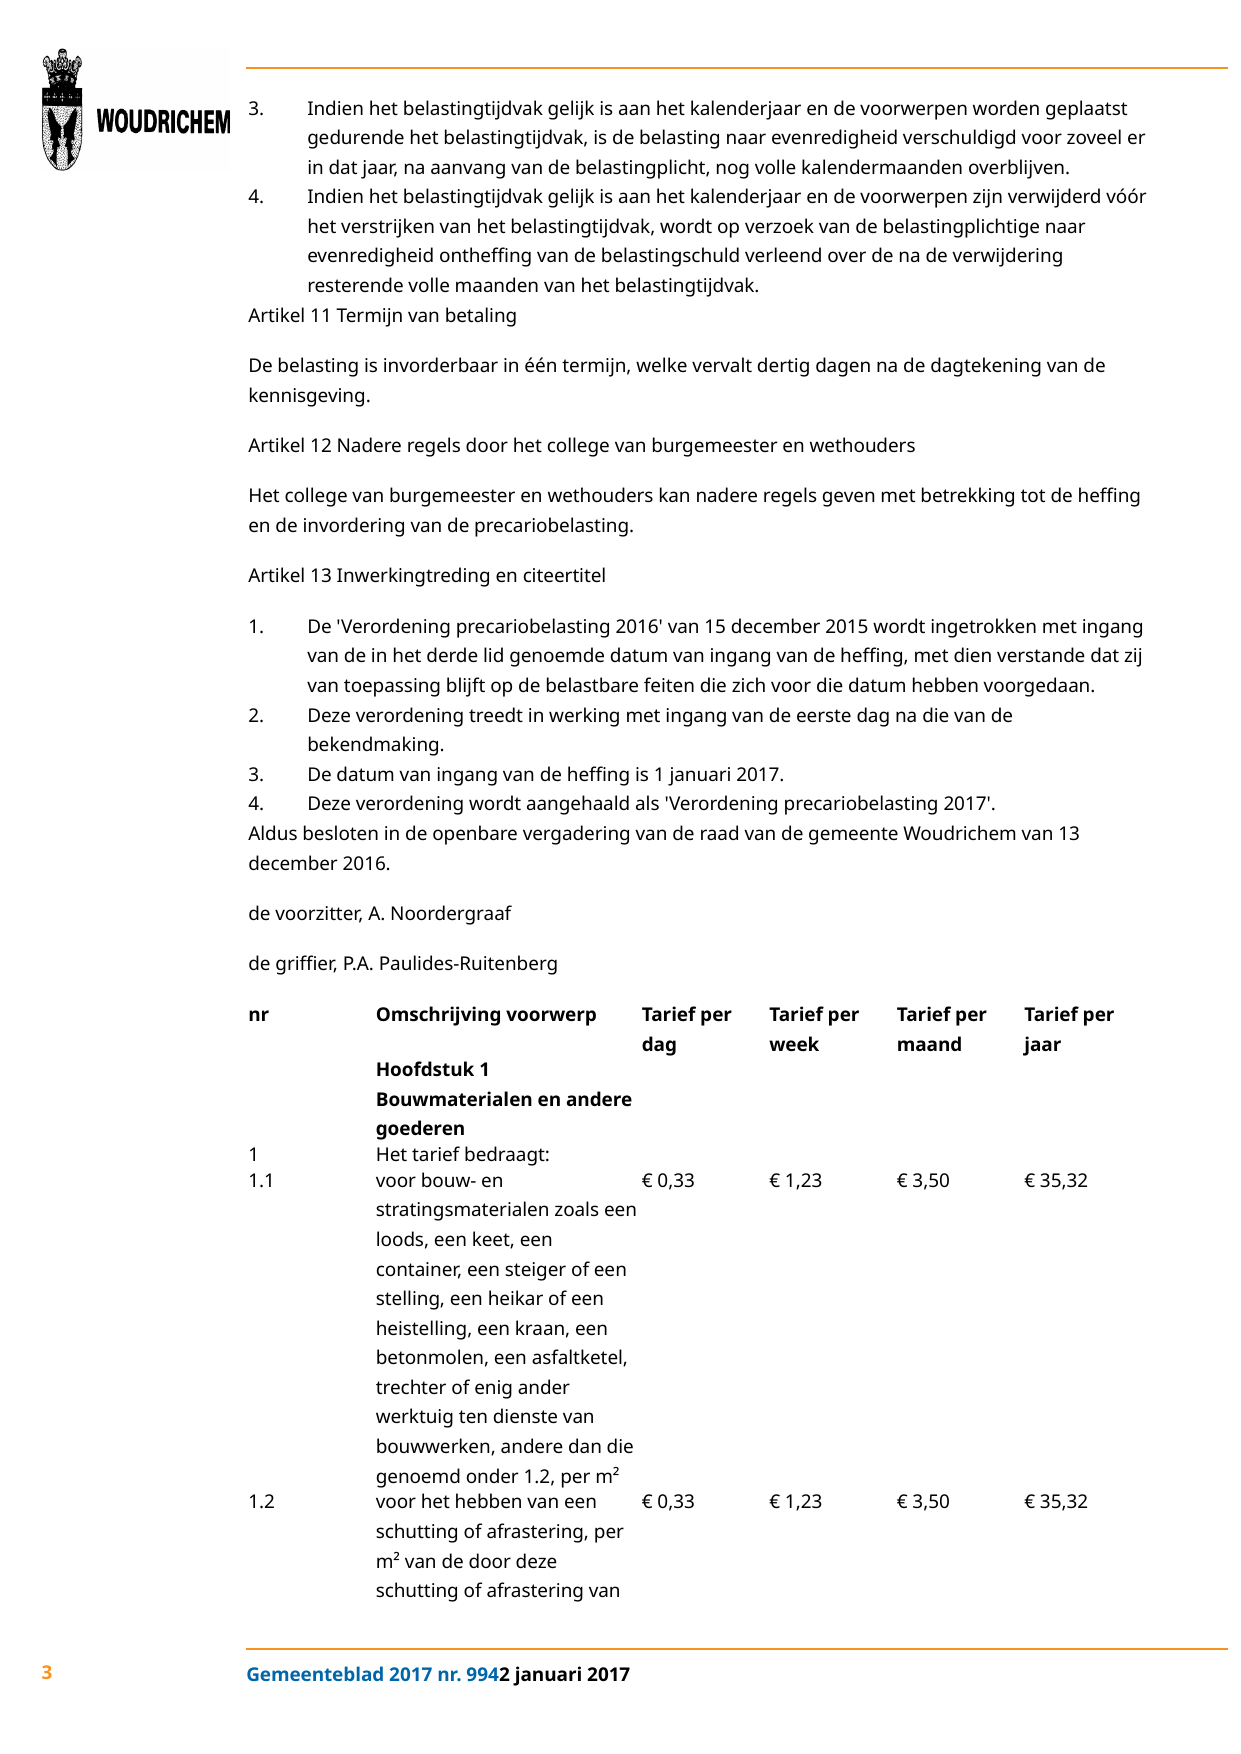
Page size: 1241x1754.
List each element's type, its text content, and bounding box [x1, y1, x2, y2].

picture [41, 47, 231, 172]
table_cell € 35,32 [1024, 1167, 1152, 1489]
table_cell [642, 1056, 769, 1141]
list De 'Verordening precariobelasting 2016' van 15 december 2015 wordt ingetrokken met ingang van de in het derde lid genoemde datum van ingang van de heffing, met dien verstande dat zij van toepassing blijft op de belastbare feiten die zich voor die datum hebben voorgedaan. [248, 613, 1152, 698]
table_cell voor bouw- en stratingsmaterialen zoals een loods, een keet, een container, een steiger of een stelling, een heikar of een heistelling, een kraan, een betonmolen, een asfaltketel, trechter of enig ander werktuig ten dienste van bouwwerken, andere dan die genoemd onder 1.2, per m² [376, 1167, 642, 1489]
table_cell [897, 1056, 1024, 1141]
list Deze verordening treedt in werking met ingang van de eerste dag na die van de bekendmaking. [248, 702, 1152, 757]
table_cell [248, 1056, 376, 1141]
list Indien het belastingtijdvak gelijk is aan het kalenderjaar en de voorwerpen worden geplaatst gedurende het belastingtijdvak, is de belasting naar evenredigheid verschuldigd voor zoveel er in dat jaar, na aanvang van de belastingplicht, nog volle kalendermaanden overblijven. [248, 95, 1152, 180]
table_header nr [248, 1001, 376, 1056]
table_header Tarief per week [769, 1001, 897, 1056]
text Artikel 13 Inwerkingtreding en citeertitel [248, 563, 1152, 588]
list De datum van ingang van de heffing is 1 januari 2017. [248, 761, 1152, 787]
table_cell € 35,32 [1024, 1489, 1152, 1603]
table_header Omschrijving voorwerp [376, 1001, 642, 1056]
list Deze verordening wordt aangehaald als 'Verordening precariobelasting 2017'. [248, 791, 1152, 816]
table_cell € 0,33 [642, 1489, 769, 1603]
text Aldus besloten in de openbare vergadering van de raad van de gemeente Woudrichem van 13 december 2016. [248, 820, 1152, 876]
table_header Tarief per maand [897, 1001, 1024, 1056]
text Het college van burgemeester en wethouders kan nadere regels geven met betrekking tot de heffing en de invordering van de precariobelasting. [248, 483, 1152, 538]
table_cell [1024, 1141, 1152, 1167]
table_header Tarief per jaar [1024, 1001, 1152, 1056]
text de voorzitter, A. Noordergraaf [248, 900, 1152, 926]
table_cell € 0,33 [642, 1167, 769, 1489]
text Artikel 12 Nadere regels door het college van burgemeester en wethouders [248, 432, 1152, 458]
text De belasting is invorderbaar in één termijn, welke vervalt dertig dagen na de dagtekening van de kennisgeving. [248, 352, 1152, 408]
text de griffier, P.A. Paulides-Ruitenberg [248, 951, 1152, 976]
table_cell € 1,23 [769, 1489, 897, 1603]
table_cell 1 [248, 1141, 376, 1167]
table_cell 1.1 [248, 1167, 376, 1489]
table_cell 1.2 [248, 1489, 376, 1603]
table_cell [642, 1141, 769, 1167]
table_cell [769, 1056, 897, 1141]
table_cell [769, 1141, 897, 1167]
table_cell [1024, 1056, 1152, 1141]
table_cell Het tarief bedraagt: [376, 1141, 642, 1167]
table_cell Hoofdstuk 1 Bouwmaterialen en andere goederen [376, 1056, 642, 1141]
list Indien het belastingtijdvak gelijk is aan het kalenderjaar en de voorwerpen zijn verwijderd vóór het verstrijken van het belastingtijdvak, wordt op verzoek van de belastingplichtige naar evenredigheid ontheffing van de belastingschuld verleend over de na de verwijdering resterende volle maanden van het belastingtijdvak. [248, 183, 1152, 298]
table_cell € 3,50 [897, 1167, 1024, 1489]
table_cell € 3,50 [897, 1489, 1024, 1603]
table_cell voor het hebben van een schutting of afrastering, per m² van de door deze schutting of afrastering van [376, 1489, 642, 1603]
table_cell [897, 1141, 1024, 1167]
text Artikel 11 Termijn van betaling [248, 302, 1152, 328]
table_header Tarief per dag [642, 1001, 769, 1056]
table_cell € 1,23 [769, 1167, 897, 1489]
